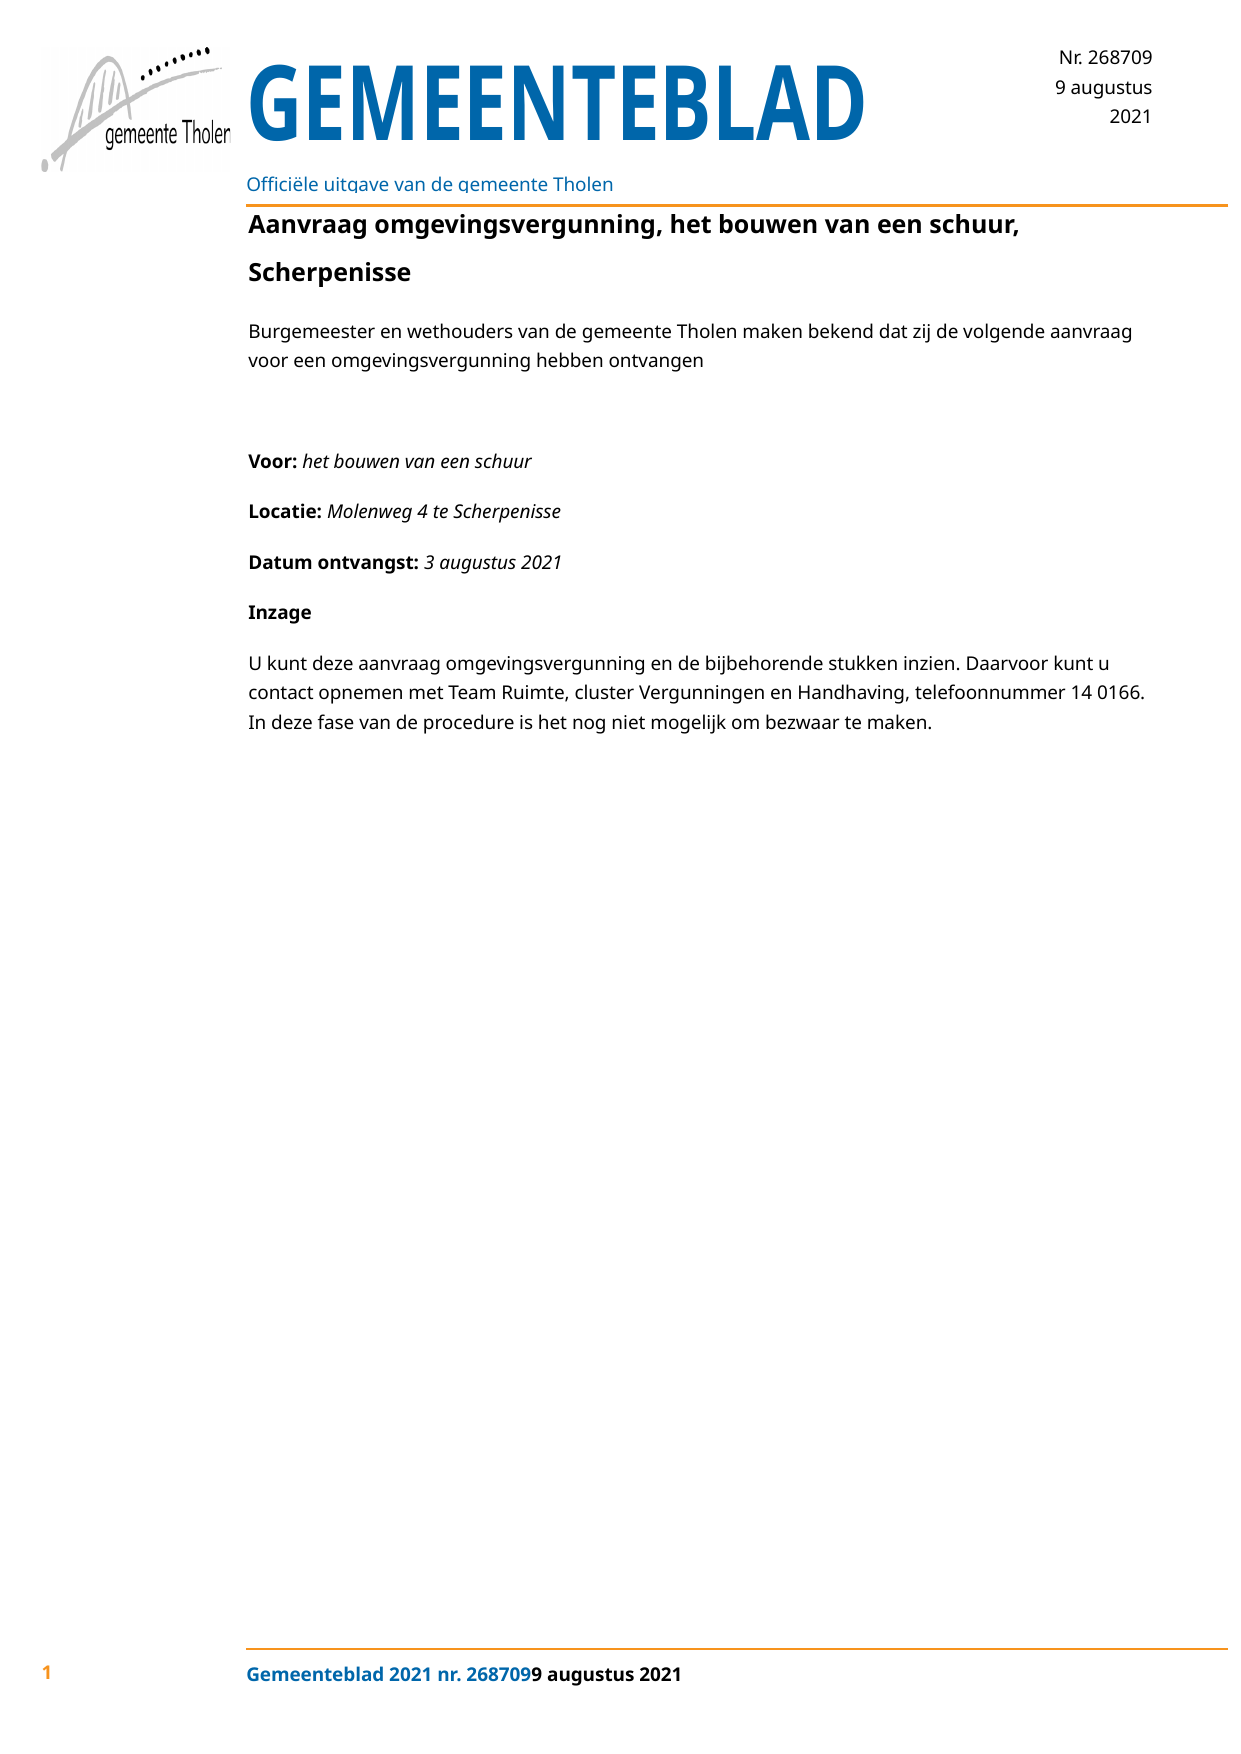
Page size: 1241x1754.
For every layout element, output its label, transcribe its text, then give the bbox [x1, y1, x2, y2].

text Datum ontvangst: 3 augustus 2021 [248, 549, 1152, 575]
text Burgemeester en wethouders van de gemeente Tholen maken bekend dat zij de volgende aanvraag voor een omgevingsvergunning hebben ontvangen [248, 318, 1152, 373]
text Inzage [248, 599, 1152, 625]
text Locatie: Molenweg 4 te Scherpenisse [248, 499, 1152, 524]
text U kunt deze aanvraag omgevingsvergunning en de bijbehorende stukken inzien. Daarvoor kunt u contact opnemen met Team Ruimte, cluster Vergunningen en Handhaving, telefoonnummer 14 0166. In deze fase van de procedure is het nog niet mogelijk om bezwaar te maken. [248, 650, 1152, 735]
text Aanvraag omgevingsvergunning, het bouwen van een schuur, Scherpenisse [248, 207, 1152, 288]
text Voor: het bouwen van een schuur [248, 448, 1152, 474]
picture [41, 47, 231, 172]
